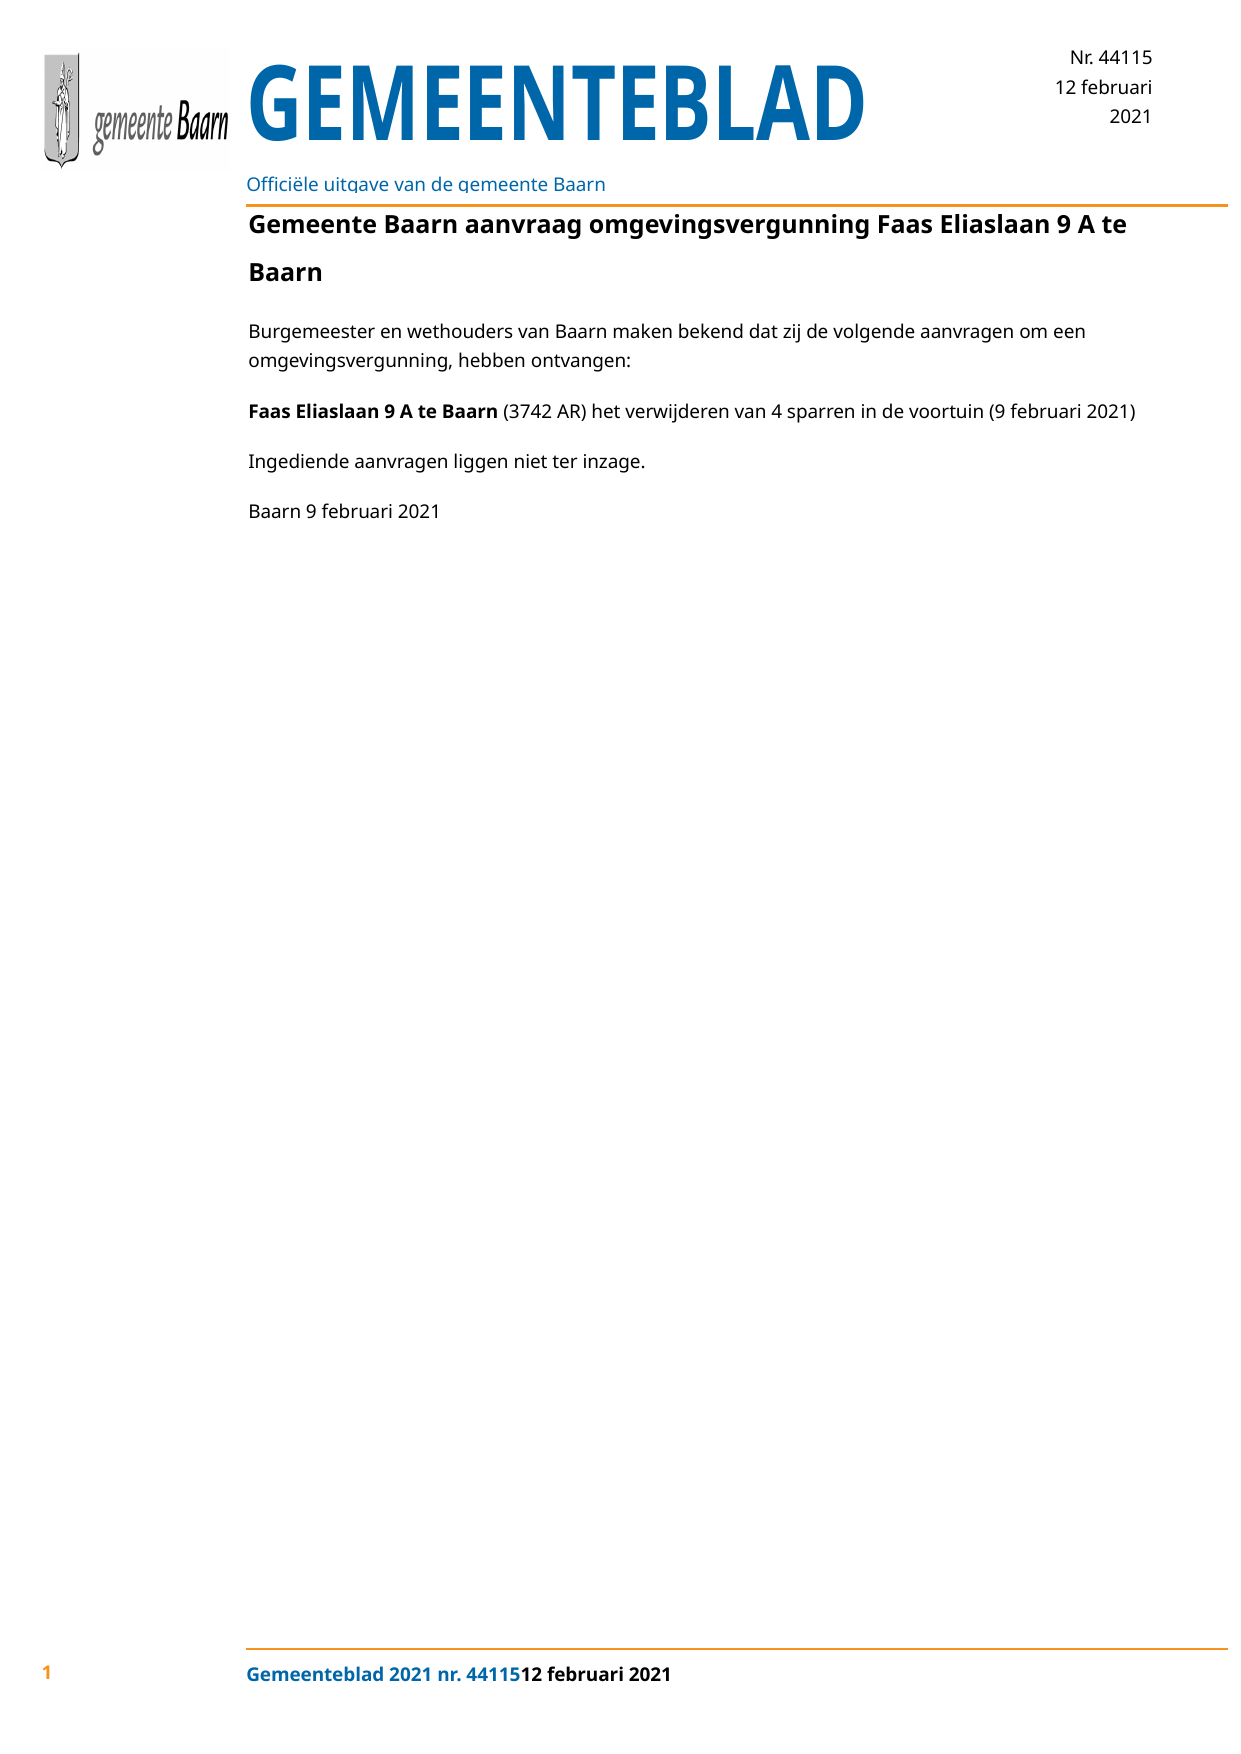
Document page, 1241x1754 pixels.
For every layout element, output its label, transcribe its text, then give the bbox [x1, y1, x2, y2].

text Baarn 9 februari 2021 [248, 499, 1152, 524]
text Burgemeester en wethouders van Baarn maken bekend dat zij de volgende aanvragen om een omgevingsvergunning, hebben ontvangen: [248, 318, 1152, 373]
picture [41, 47, 231, 172]
text Gemeente Baarn aanvraag omgevingsvergunning Faas Eliaslaan 9 A te Baarn [248, 207, 1152, 288]
text Ingediende aanvragen liggen niet ter inzage. [248, 448, 1152, 474]
text Faas Eliaslaan 9 A te Baarn (3742 AR) het verwijderen van 4 sparren in de voortuin (9 februari 2021) [248, 398, 1152, 424]
